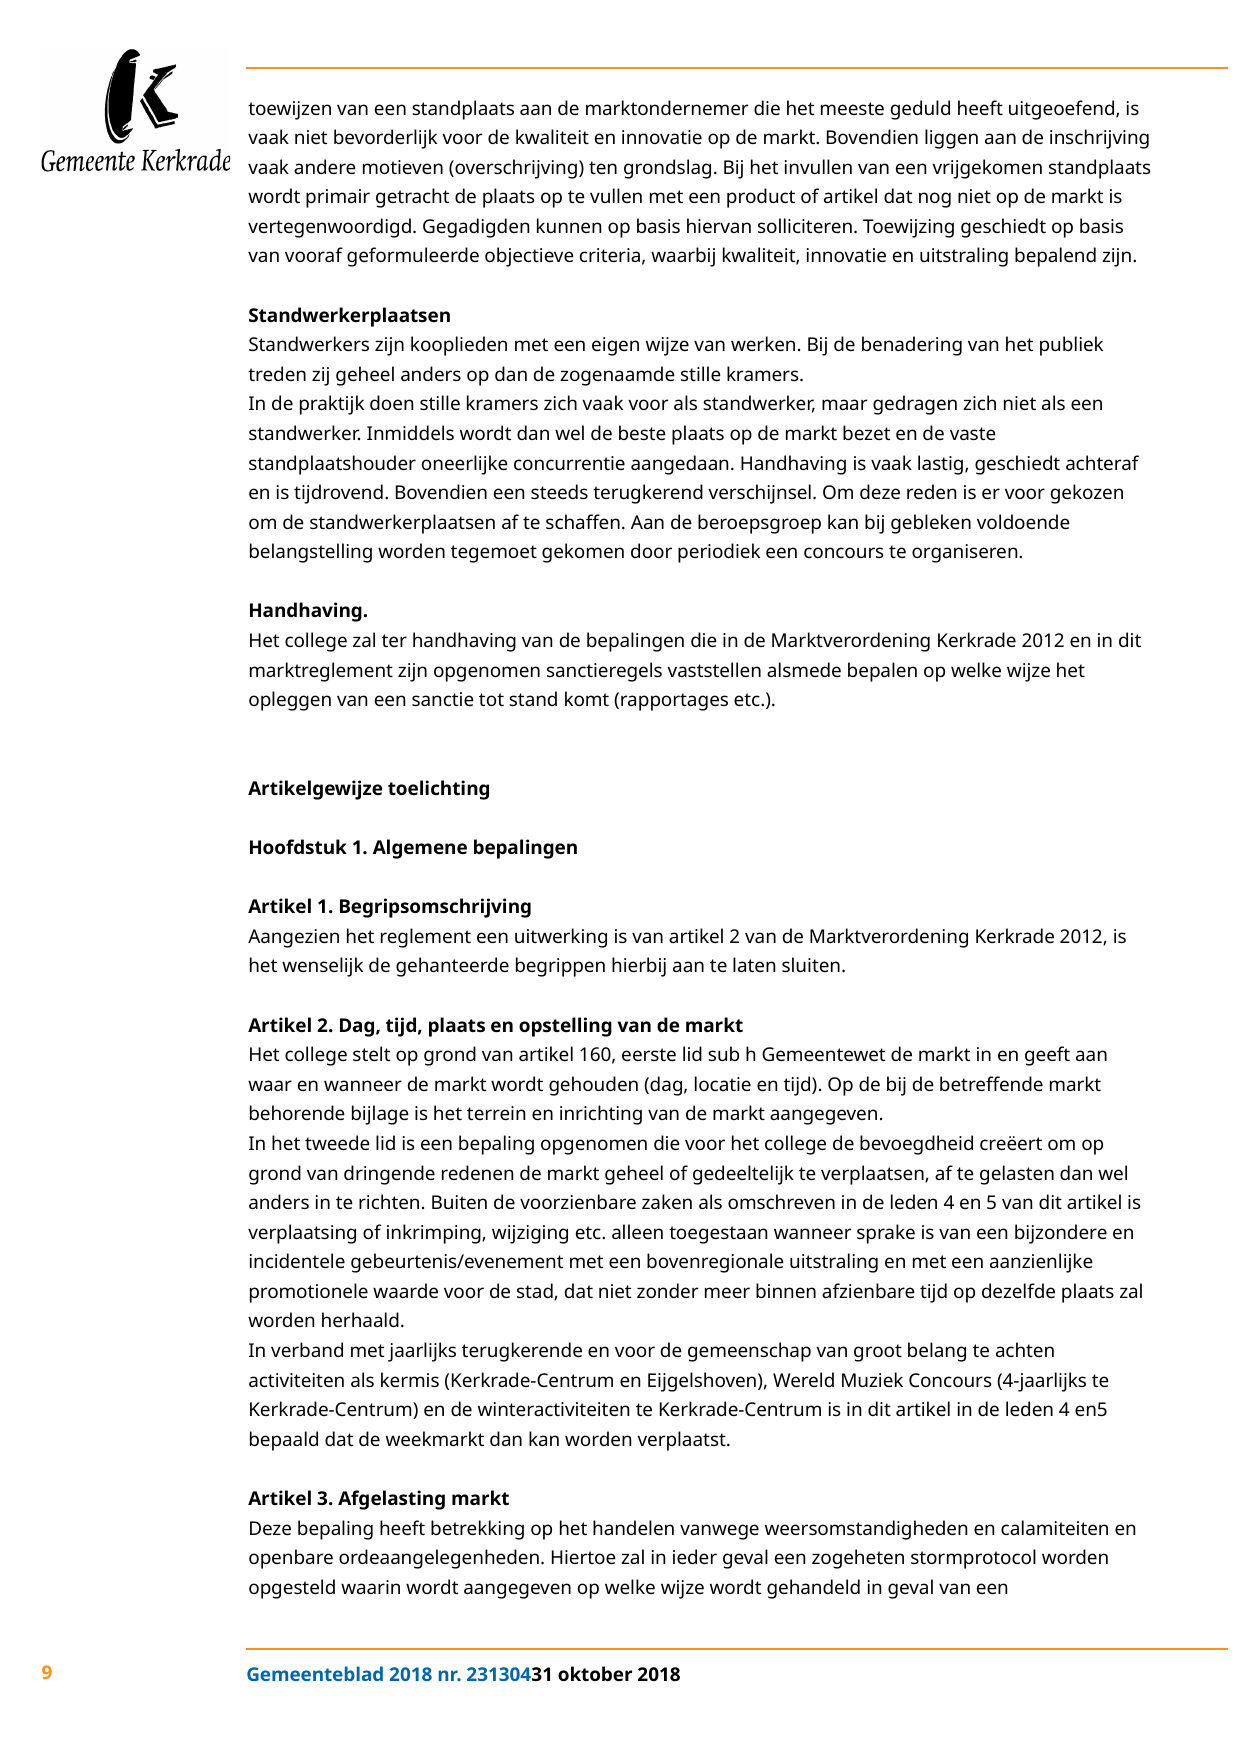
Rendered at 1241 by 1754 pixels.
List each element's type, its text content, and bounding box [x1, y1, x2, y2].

text In verband met jaarlijks terugkerende en voor de gemeenschap van groot belang te achten activiteiten als kermis (Kerkrade-Centrum en Eijgelshoven), Wereld Muziek Concours (4-jaarlijks te Kerkrade-Centrum) en de winteractiviteiten te Kerkrade-Centrum is in dit artikel in de leden 4 en5 bepaald dat de weekmarkt dan kan worden verplaatst. [248, 1337, 1152, 1452]
text Deze bepaling heeft betrekking op het handelen vanwege weersomstandigheden en calamiteiten en openbare ordeaangelegenheden. Hiertoe zal in ieder geval een zogeheten stormprotocol worden opgesteld waarin wordt aangegeven op welke wijze wordt gehandeld in geval van een [248, 1515, 1152, 1600]
text toewijzen van een standplaats aan de marktondernemer die het meeste geduld heeft uitgeoefend, is vaak niet bevorderlijk voor de kwaliteit en innovatie op de markt. Bovendien liggen aan de inschrijving vaak andere motieven (overschrijving) ten grondslag. Bij het invullen van een vrijgekomen standplaats wordt primair getracht de plaats op te vullen met een product of artikel dat nog niet op de markt is vertegenwoordigd. Gegadigden kunnen op basis hiervan solliciteren. Toewijzing geschiedt op basis van vooraf geformuleerde objectieve criteria, waarbij kwaliteit, innovatie en uitstraling bepalend zijn. [248, 95, 1152, 268]
text Artikel 2. Dag, tijd, plaats en opstelling van de markt [248, 1012, 1152, 1038]
text Het college stelt op grond van artikel 160, eerste lid sub h Gemeentewet de markt in en geeft aan waar en wanneer de markt wordt gehouden (dag, locatie en tijd). Op de bij de betreffende markt behorende bijlage is het terrein en inrichting van de markt aangegeven. [248, 1041, 1152, 1126]
text Artikel 1. Begripsomschrijving [248, 893, 1152, 919]
text Hoofdstuk 1. Algemene bepalingen [248, 834, 1152, 860]
text In het tweede lid is een bepaling opgenomen die voor het college de bevoegdheid creëert om op grond van dringende redenen de markt geheel of gedeeltelijk te verplaatsen, af te gelasten dan wel anders in te richten. Buiten de voorzienbare zaken als omschreven in de leden 4 en 5 van dit artikel is verplaatsing of inkrimping, wijziging etc. alleen toegestaan wanneer sprake is van een bijzondere en incidentele gebeurtenis/evenement met een bovenregionale uitstraling en met een aanzienlijke promotionele waarde voor de stad, dat niet zonder meer binnen afzienbare tijd op dezelfde plaats zal worden herhaald. [248, 1130, 1152, 1333]
text In de praktijk doen stille kramers zich vaak voor als standwerker, maar gedragen zich niet als een standwerker. Inmiddels wordt dan wel de beste plaats op de markt bezet en de vaste standplaatshouder oneerlijke concurrentie aangedaan. Handhaving is vaak lastig, geschiedt achteraf en is tijdrovend. Bovendien een steeds terugkerend verschijnsel. Om deze reden is er voor gekozen om de standwerkerplaatsen af te schaffen. Aan de beroepsgroep kan bij gebleken voldoende belangstelling worden tegemoet gekomen door periodiek een concours te organiseren. [248, 391, 1152, 564]
text Artikelgewijze toelichting [248, 775, 1152, 801]
text Handhaving. [248, 598, 1152, 623]
text Standwerkerplaatsen [248, 302, 1152, 328]
text Het college zal ter handhaving van de bepalingen die in de Marktverordening Kerkrade 2012 en in dit marktreglement zijn opgenomen sanctieregels vaststellen alsmede bepalen op welke wijze het opleggen van een sanctie tot stand komt (rapportages etc.). [248, 627, 1152, 712]
text Artikel 3. Afgelasting markt [248, 1485, 1152, 1511]
text Standwerkers zijn kooplieden met een eigen wijze van werken. Bij de benadering van het publiek treden zij geheel anders op dan de zogenaamde stille kramers. [248, 331, 1152, 387]
picture [41, 47, 231, 172]
text Aangezien het reglement een uitwerking is van artikel 2 van de Marktverordening Kerkrade 2012, is het wenselijk de gehanteerde begrippen hierbij aan te laten sluiten. [248, 923, 1152, 978]
